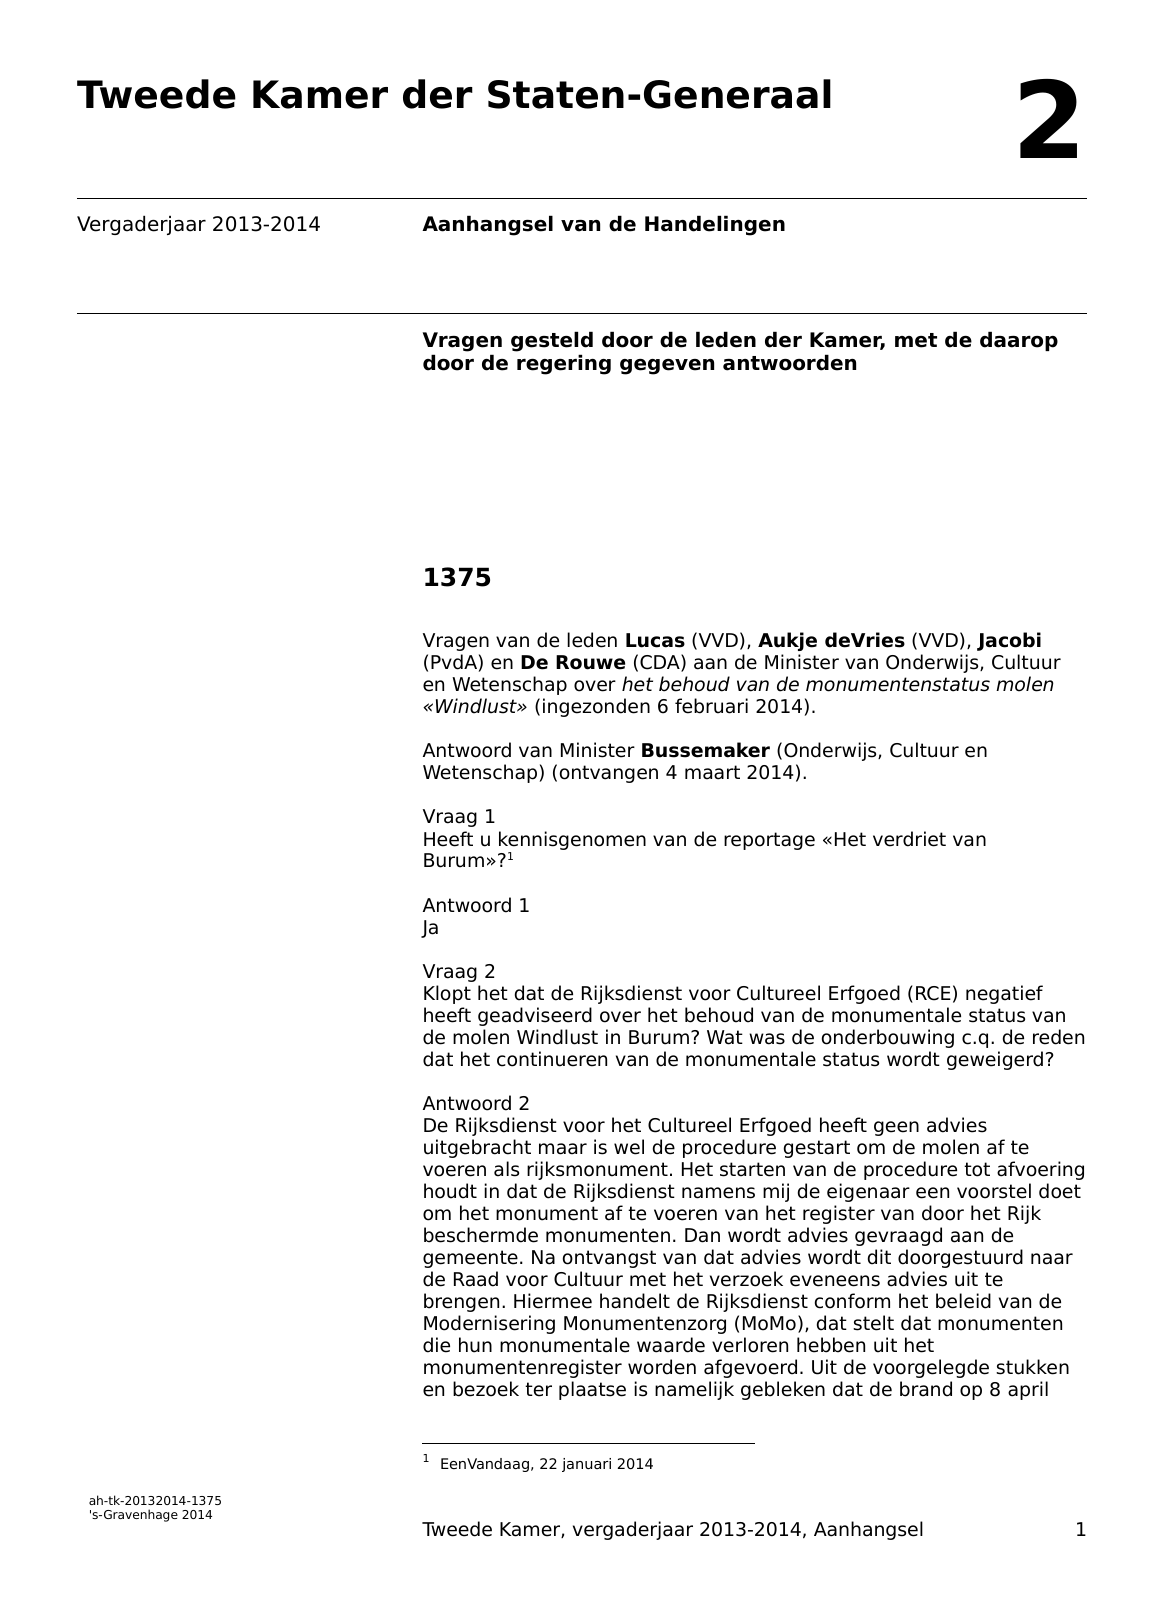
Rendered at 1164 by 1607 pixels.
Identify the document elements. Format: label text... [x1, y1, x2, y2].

text ah-tk-20132014-1375 [88, 1494, 323, 1508]
text 1375 [422, 563, 1087, 592]
text Antwoord 2 [422, 1093, 1087, 1115]
table_cell Aanhangsel van de Handelingen [422, 199, 1087, 313]
table_header 2 [886, 59, 1087, 198]
text Klopt het dat de Rijksdienst voor Cultureel Erfgoed (RCE) negatief heeft geadviseerd over het behoud van de monumentale status van de molen Windlust in Burum? Wat was de onderbouwing c.q. de reden dat het continueren van de monumentale status wordt geweigerd? [422, 983, 1087, 1071]
text Ja [422, 917, 1087, 938]
text 's-Gravenhage 2014 [88, 1508, 323, 1522]
text Vraag 2 [422, 961, 1087, 983]
text De Rijksdienst voor het Cultureel Erfgoed heeft geen advies uitgebracht maar is wel de procedure gestart om de molen af te voeren als rijksmonument. Het starten van de procedure tot afvoering houdt in dat de Rijksdienst namens mij de eigenaar een voorstel doet om het monument af te voeren van het register van door het Rijk beschermde monumenten. Dan wordt advies gevraagd aan de gemeente. Na ontvangst van dat advies wordt dit doorgestuurd naar de Raad voor Cultuur met het verzoek eveneens advies uit te brengen. Hiermee handelt de Rijksdienst conform het beleid van de Modernisering Monumentenzorg (MoMo), dat stelt dat monumenten die hun monumentale waarde verloren hebben uit het monumentenregister worden afgevoerd. Uit de voorgelegde stukken en bezoek ter plaatse is namelijk gebleken dat de brand op 8 april [422, 1115, 1087, 1401]
table_header Tweede Kamer der Staten-Generaal [77, 59, 886, 198]
text Vragen van de leden Lucas (VVD), Aukje deVries (VVD), Jacobi (PvdA) en De Rouwe (CDA) aan de Minister van Onderwijs, Cultuur en Wetenschap over het behoud van de monumentenstatus molen «Windlust» (ingezonden 6 februari 2014). [422, 630, 1087, 718]
text Antwoord 1 [422, 894, 1087, 917]
text Heeft u kennisgenomen van de reportage «Het verdriet van Burum»? [422, 828, 1087, 872]
text Antwoord van Minister Bussemaker (Onderwijs, Cultuur en Wetenschap) (ontvangen 4 maart 2014). [422, 740, 1087, 784]
table_cell [77, 314, 422, 375]
text EenVandaag, 22 januari 2014 [422, 1452, 1087, 1474]
text Vraag 1 [422, 806, 1087, 828]
table_cell Vergaderjaar 2013-2014 [77, 199, 422, 313]
table_cell Vragen gesteld door de leden der Kamer, met de daarop door de regering gegeven antwoorden [422, 314, 1087, 375]
